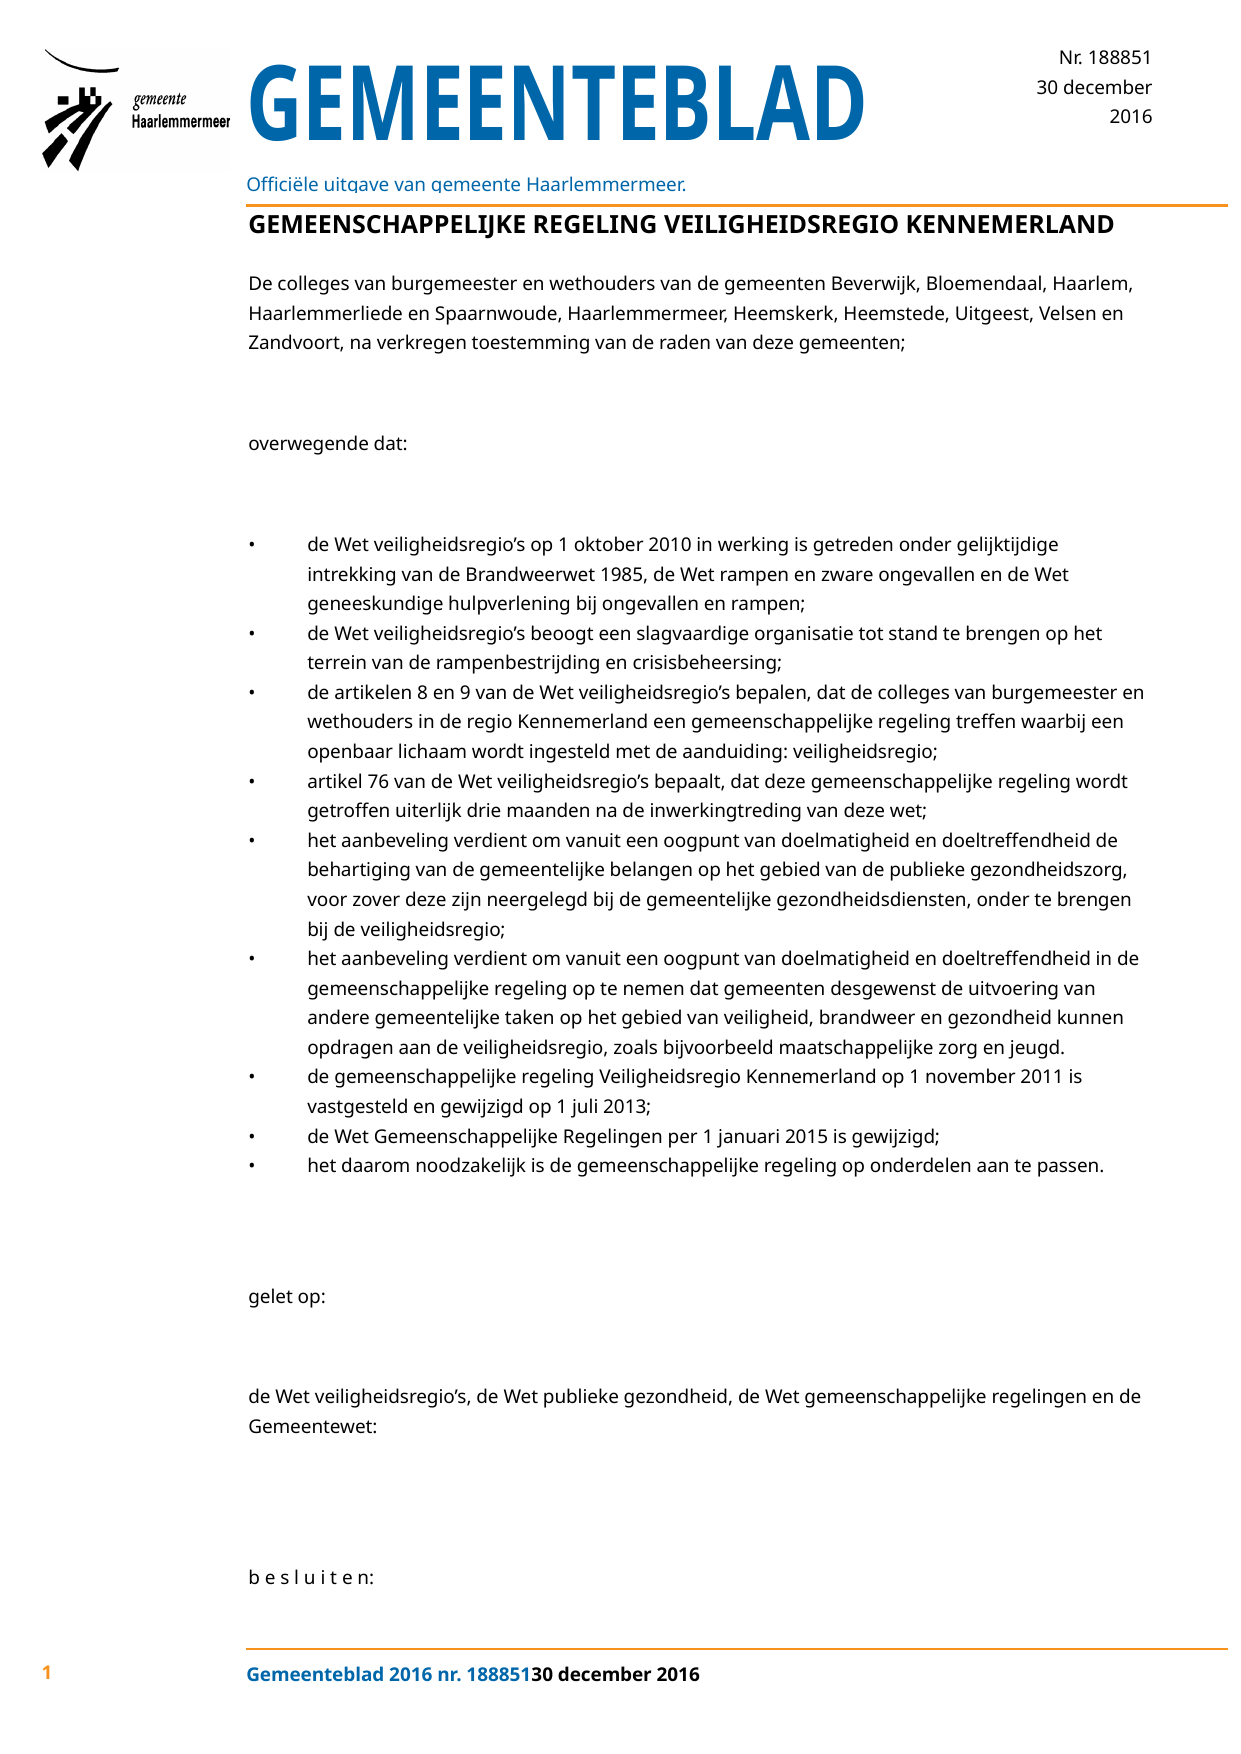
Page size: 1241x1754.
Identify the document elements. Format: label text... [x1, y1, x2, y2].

text overwegende dat: [248, 430, 1152, 456]
text de Wet veiligheidsregio’s, de Wet publieke gezondheid, de Wet gemeenschappelijke regelingen en de Gemeentewet: [248, 1384, 1152, 1439]
list de gemeenschappelijke regeling Veiligheidsregio Kennemerland op 1 november 2011 is vastgesteld en gewijzigd op 1 juli 2013; [248, 1064, 1152, 1119]
text GEMEENSCHAPPELIJKE REGELING VEILIGHEIDSREGIO KENNEMERLAND [248, 207, 1152, 241]
text gelet op: [248, 1283, 1152, 1308]
list de Wet Gemeenschappelijke Regelingen per 1 januari 2015 is gewijzigd; [248, 1123, 1152, 1148]
list artikel 76 van de Wet veiligheidsregio’s bepaalt, dat deze gemeenschappelijke regeling wordt getroffen uiterlijk drie maanden na de inwerkingtreding van deze wet; [248, 768, 1152, 823]
list het aanbeveling verdient om vanuit een oogpunt van doelmatigheid en doeltreffendheid in de gemeenschappelijke regeling op te nemen dat gemeenten desgewenst de uitvoering van andere gemeentelijke taken op het gebied van veiligheid, brandweer en gezondheid kunnen opdragen aan de veiligheidsregio, zoals bijvoorbeeld maatschappelijke zorg en jeugd. [248, 945, 1152, 1060]
picture [41, 47, 231, 172]
list de artikelen 8 en 9 van de Wet veiligheidsregio’s bepalen, dat de colleges van burgemeester en wethouders in de regio Kennemerland een gemeenschappelijke regeling treffen waarbij een openbaar lichaam wordt ingesteld met de aanduiding: veiligheidsregio; [248, 679, 1152, 764]
list het daarom noodzakelijk is de gemeenschappelijke regeling op onderdelen aan te passen. [248, 1152, 1152, 1178]
list de Wet veiligheidsregio’s beoogt een slagvaardige organisatie tot stand te brengen op het terrein van de rampenbestrijding en crisisbeheersing; [248, 620, 1152, 675]
text De colleges van burgemeester en wethouders van de gemeenten Beverwijk, Bloemendaal, Haarlem, Haarlemmerliede en Spaarnwoude, Haarlemmermeer, Heemskerk, Heemstede, Uitgeest, Velsen en Zandvoort, na verkregen toestemming van de raden van deze gemeenten; [248, 270, 1152, 355]
list het aanbeveling verdient om vanuit een oogpunt van doelmatigheid en doeltreffendheid de behartiging van de gemeentelijke belangen op het gebied van de publieke gezondheidszorg, voor zover deze zijn neergelegd bij de gemeentelijke gezondheidsdiensten, onder te brengen bij de veiligheidsregio; [248, 827, 1152, 941]
list de Wet veiligheidsregio’s op 1 oktober 2010 in werking is getreden onder gelijktijdige intrekking van de Brandweerwet 1985, de Wet rampen en zware ongevallen en de Wet geneeskundige hulpverlening bij ongevallen en rampen; [248, 531, 1152, 616]
text b e s l u i t e n: [248, 1564, 1152, 1590]
